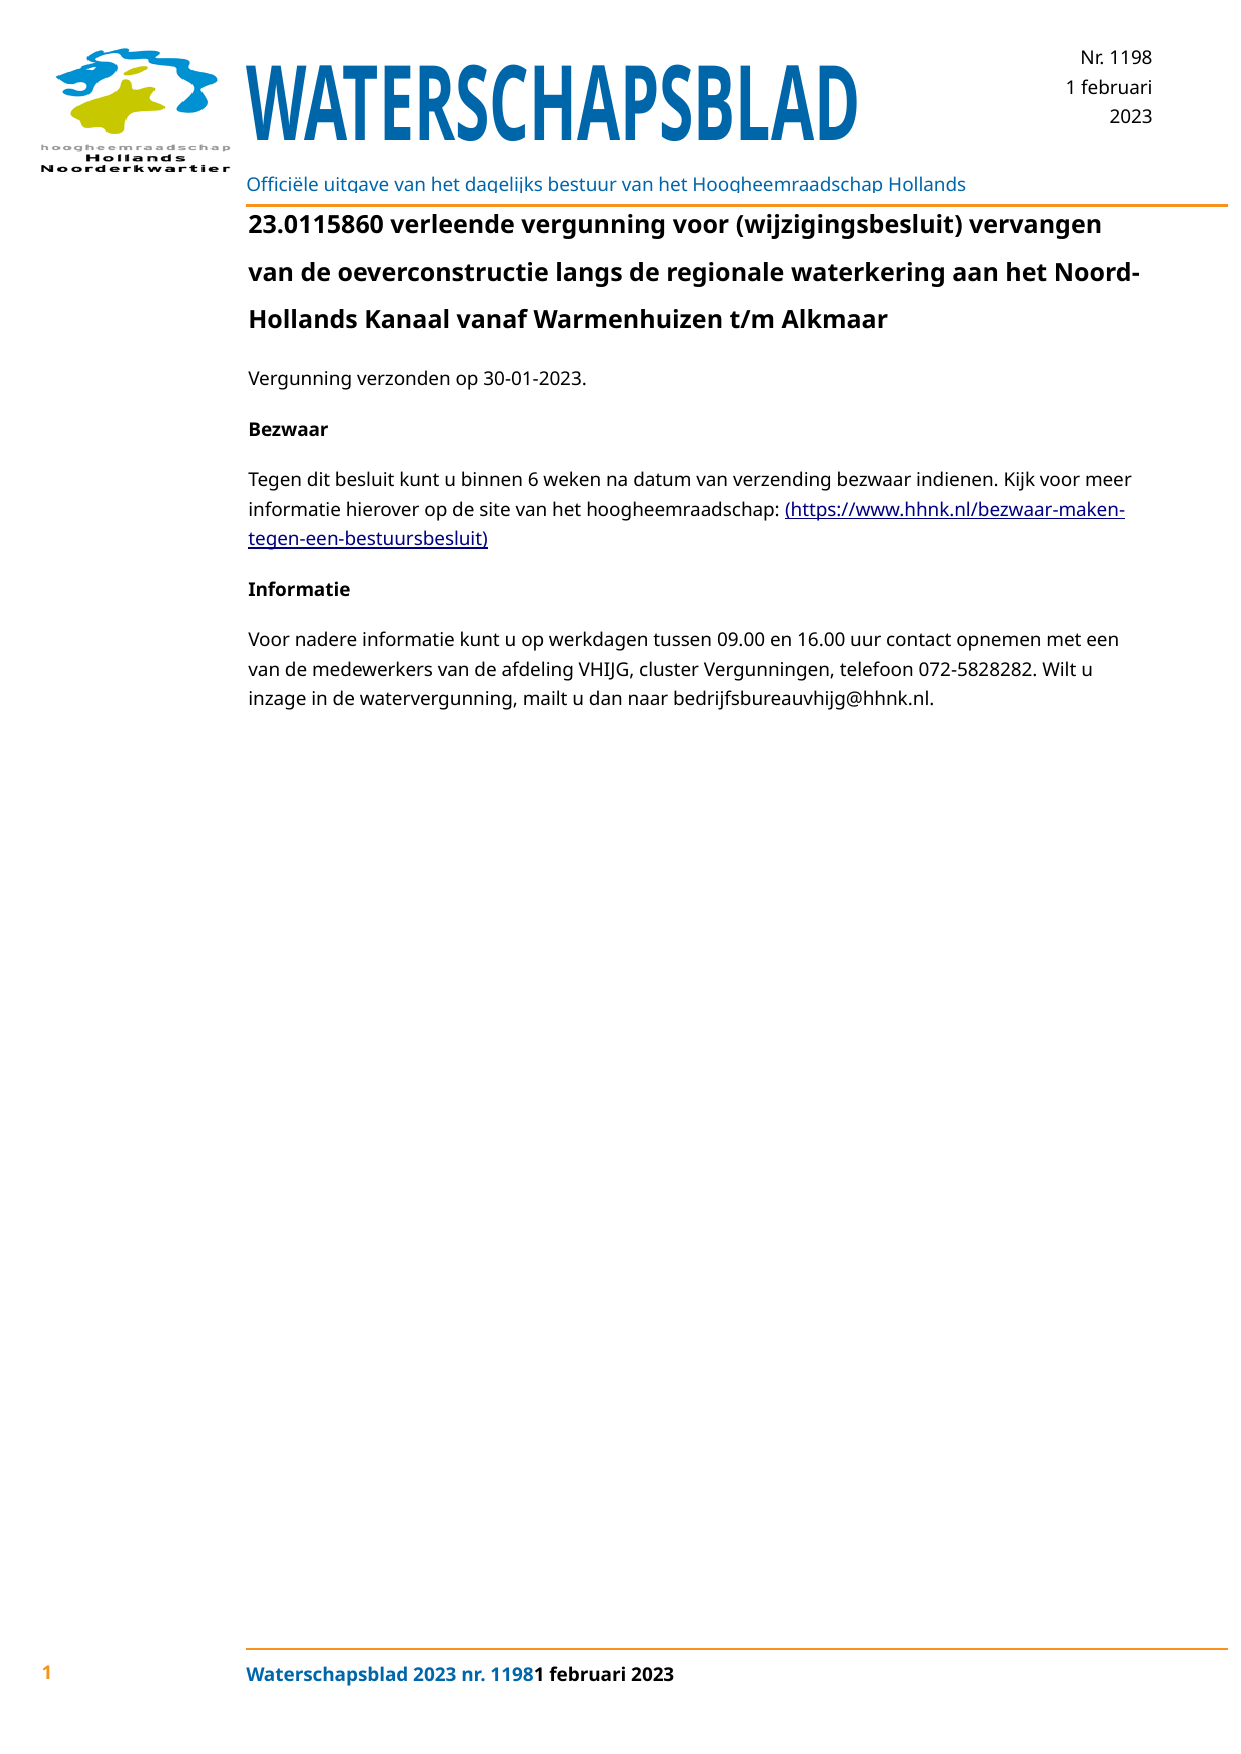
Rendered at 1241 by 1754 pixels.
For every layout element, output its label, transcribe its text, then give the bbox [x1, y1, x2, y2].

text Informatie [248, 576, 1152, 602]
text Voor nadere informatie kunt u op werkdagen tussen 09.00 en 16.00 uur contact opnemen met een van de medewerkers van de afdeling VHIJG, cluster Vergunningen, telefoon 072-5828282. Wilt u inzage in de watervergunning, mailt u dan naar bedrijfsbureauvhijg@hhnk.nl. [248, 626, 1152, 711]
text Vergunning verzonden op 30-01-2023. [248, 366, 1152, 391]
text Bezwaar [248, 416, 1152, 442]
text Tegen dit besluit kunt u binnen 6 weken na datum van verzending bezwaar indienen. Kijk voor meer informatie hierover op de site van het hoogheemraadschap: (https://www.hhnk.nl/bezwaar-maken-tegen-een-bestuursbesluit) [248, 466, 1152, 551]
text 23.0115860 verleende vergunning voor (wijzigingsbesluit) vervangen van de oeverconstructie langs de regionale waterkering aan het Noord-Hollands Kanaal vanaf Warmenhuizen t/m Alkmaar [248, 207, 1152, 336]
picture [41, 47, 231, 172]
